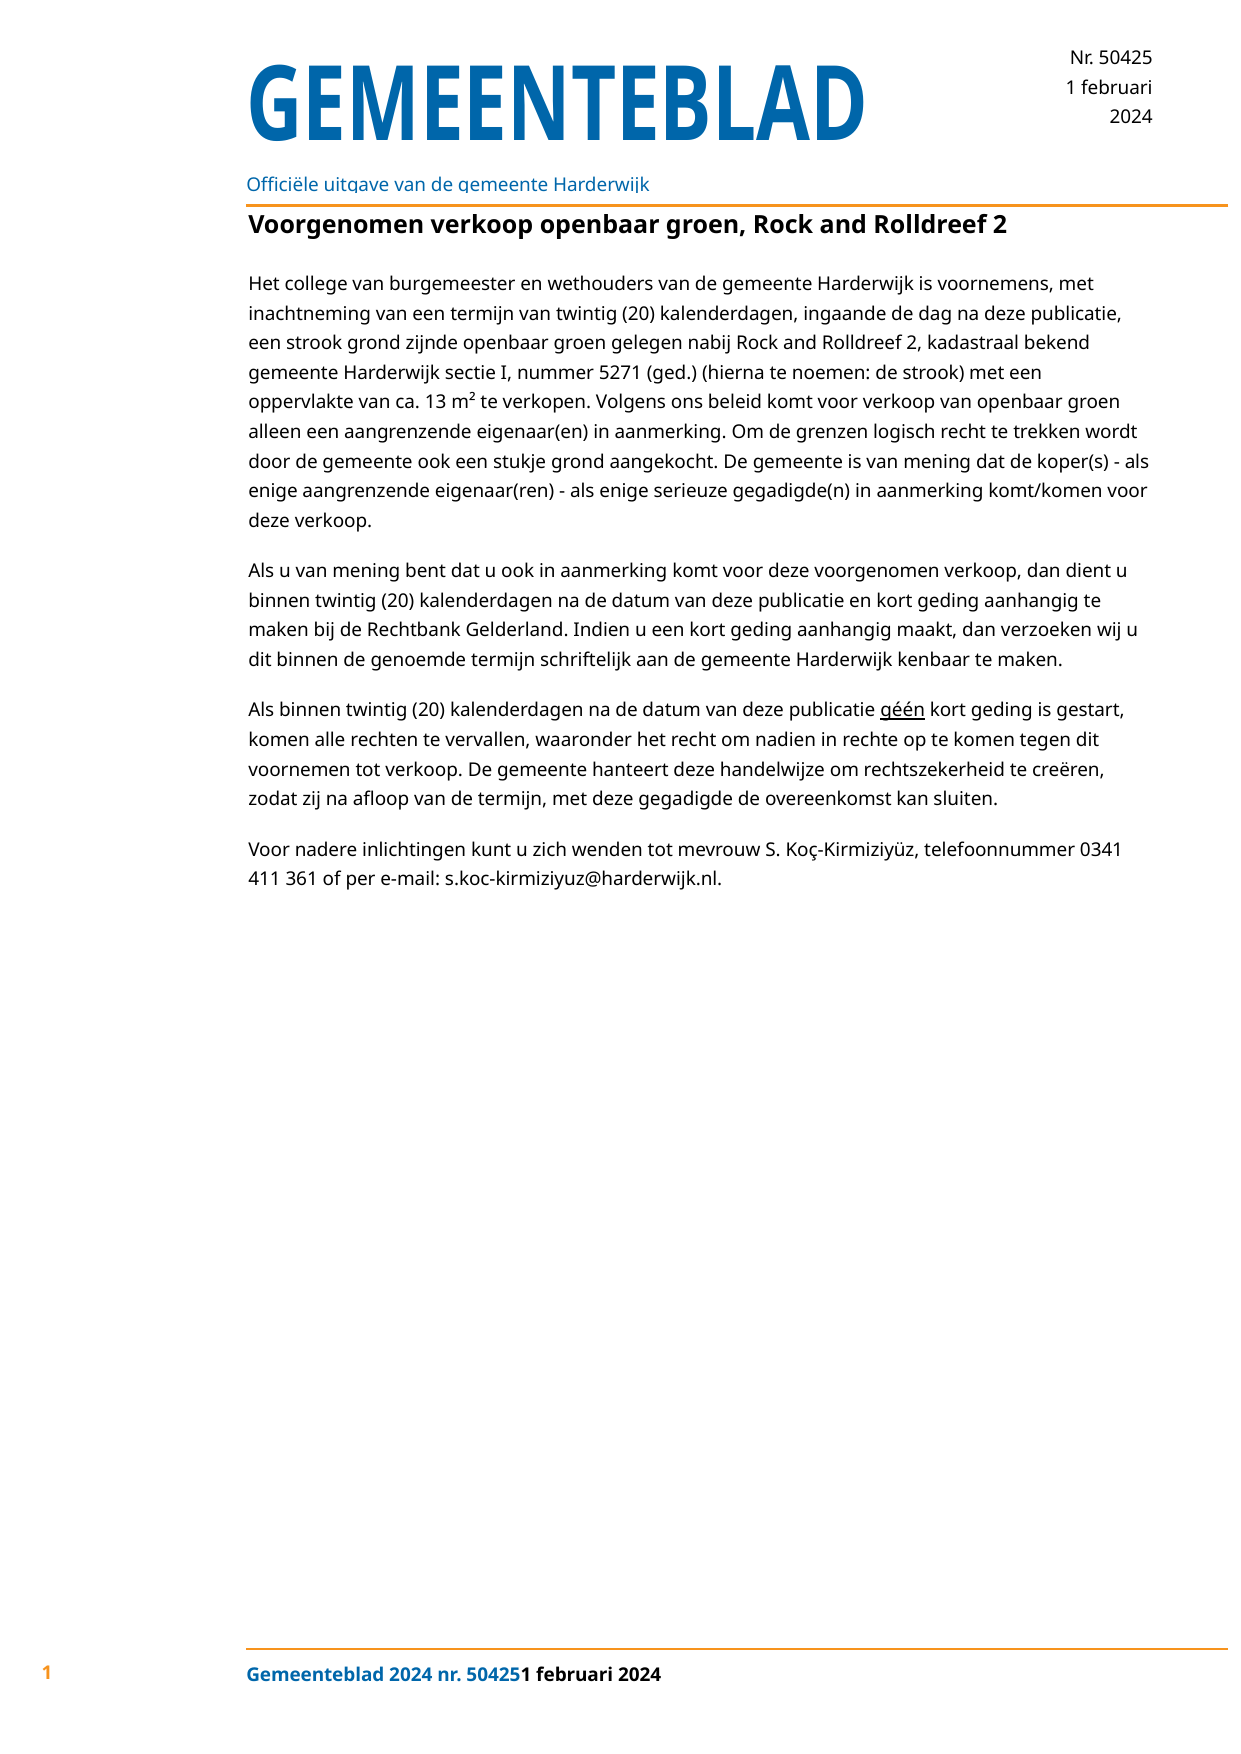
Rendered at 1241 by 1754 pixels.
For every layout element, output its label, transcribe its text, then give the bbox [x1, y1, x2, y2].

text Het college van burgemeester en wethouders van de gemeente Harderwijk is voornemens, met inachtneming van een termijn van twintig (20) kalenderdagen, ingaande de dag na deze publicatie, een strook grond zijnde openbaar groen gelegen nabij Rock and Rolldreef 2, kadastraal bekend gemeente Harderwijk sectie I, nummer 5271 (ged.) (hierna te noemen: de strook) met een oppervlakte van ca. 13 m² te verkopen. Volgens ons beleid komt voor verkoop van openbaar groen alleen een aangrenzende eigenaar(en) in aanmerking. Om de grenzen logisch recht te trekken wordt door de gemeente ook een stukje grond aangekocht. De gemeente is van mening dat de koper(s) - als enige aangrenzende eigenaar(ren) - als enige serieuze gegadigde(n) in aanmerking komt/komen voor deze verkoop. [248, 270, 1152, 533]
picture [41, 47, 231, 172]
text Voorgenomen verkoop openbaar groen, Rock and Rolldreef 2 [248, 207, 1152, 241]
text Voor nadere inlichtingen kunt u zich wenden tot mevrouw S. Koç-Kirmiziyüz, telefoonnummer 0341 411 361 of per e-mail: s.koc-kirmiziyuz@harderwijk.nl. [248, 836, 1152, 891]
text Als binnen twintig (20) kalenderdagen na de datum van deze publicatie géén kort geding is gestart, komen alle rechten te vervallen, waaronder het recht om nadien in rechte op te komen tegen dit voornemen tot verkoop. De gemeente hanteert deze handelwijze om rechtszekerheid te creëren, zodat zij na afloop van de termijn, met deze gegadigde de overeenkomst kan sluiten. [248, 697, 1152, 811]
text Als u van mening bent dat u ook in aanmerking komt voor deze voorgenomen verkoop, dan dient u binnen twintig (20) kalenderdagen na de datum van deze publicatie en kort geding aanhangig te maken bij de Rechtbank Gelderland. Indien u een kort geding aanhangig maakt, dan verzoeken wij u dit binnen de genoemde termijn schriftelijk aan de gemeente Harderwijk kenbaar te maken. [248, 557, 1152, 672]
